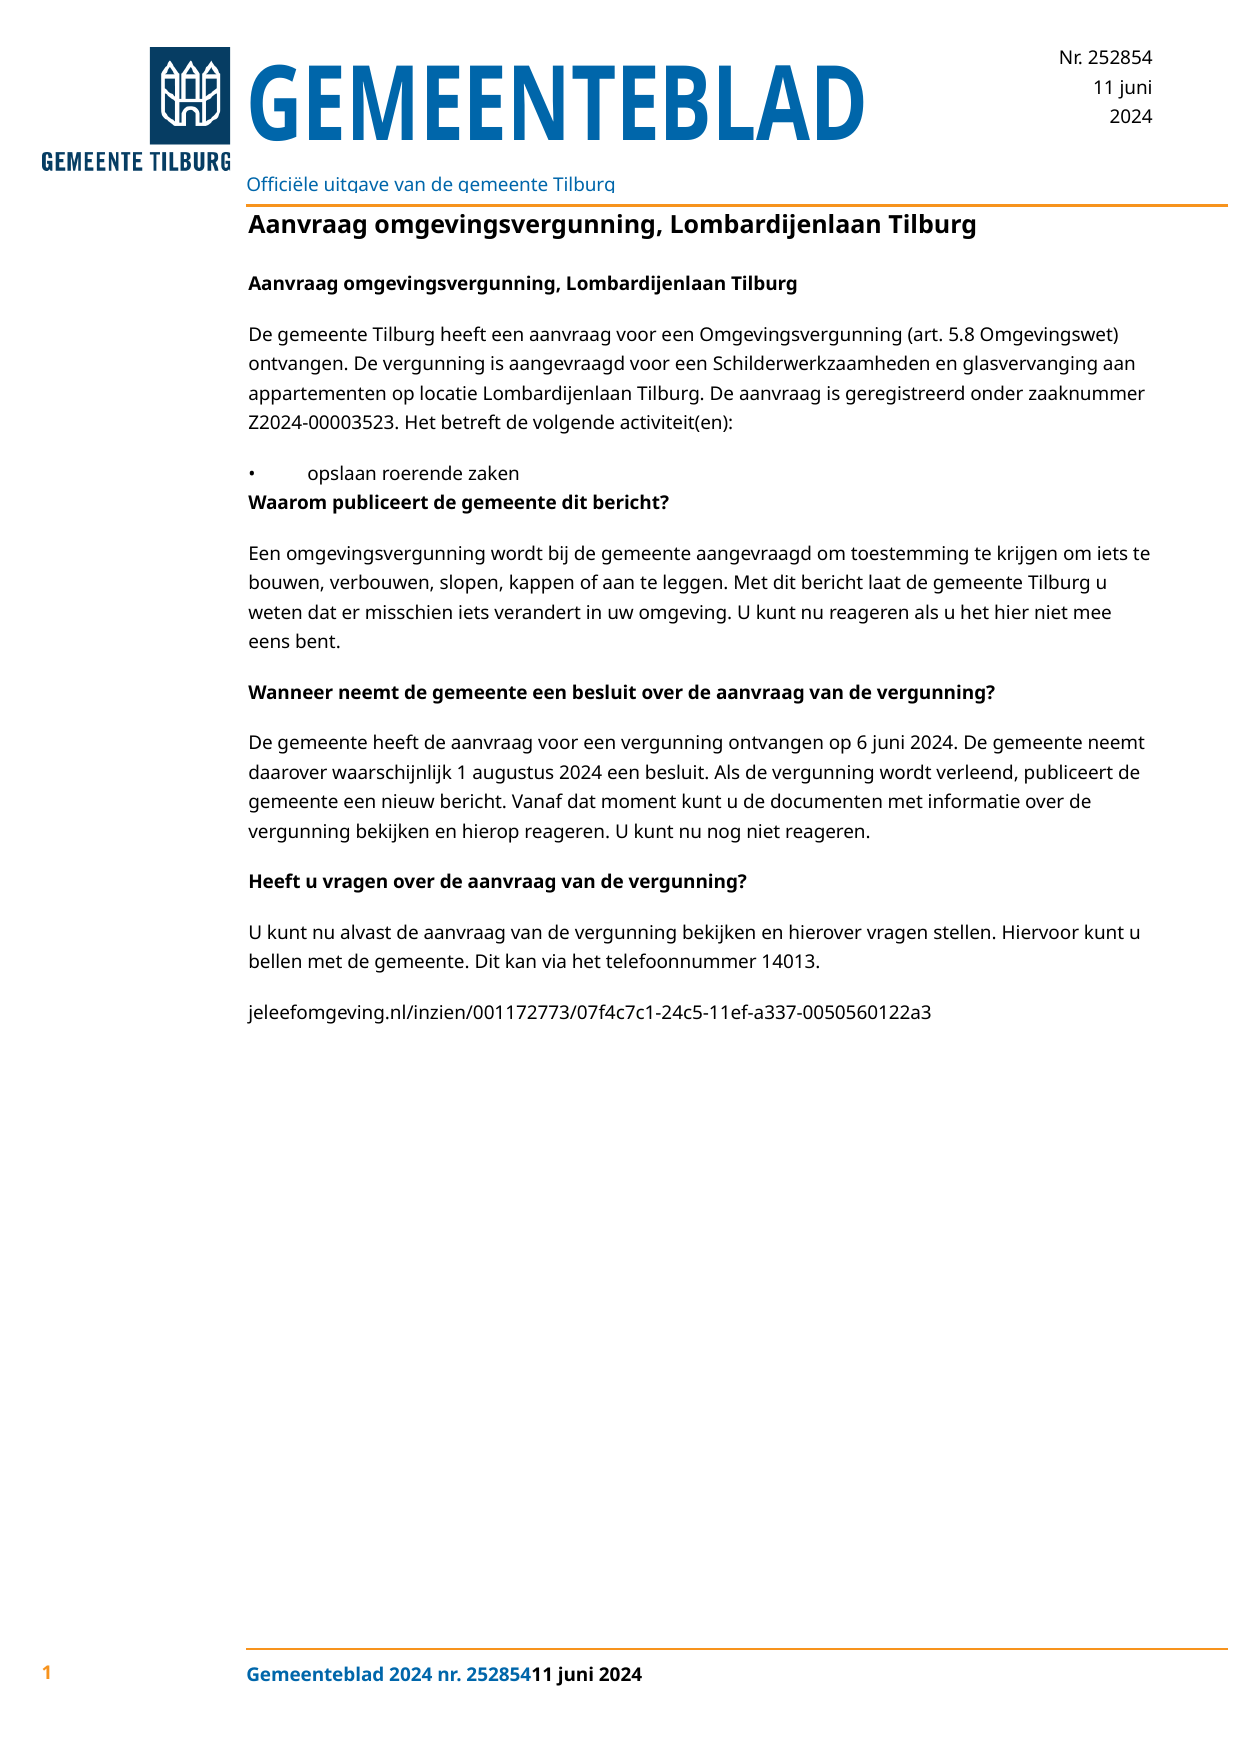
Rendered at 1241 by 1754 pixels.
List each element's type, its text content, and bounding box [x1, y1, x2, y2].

text Heeft u vragen over de aanvraag van de vergunning? [248, 869, 1152, 894]
text jeleefomgeving.nl/inzien/001172773/07f4c7c1-24c5-11ef-a337-0050560122a3 [248, 999, 1152, 1025]
text De gemeente Tilburg heeft een aanvraag voor een Omgevingsvergunning (art. 5.8 Omgevingswet) ontvangen. De vergunning is aangevraagd voor een Schilderwerkzaamheden en glasvervanging aan appartementen op locatie Lombardijenlaan Tilburg. De aanvraag is geregistreerd onder zaaknummer Z2024-00003523. Het betreft de volgende activiteit(en): [248, 321, 1152, 435]
picture [41, 47, 231, 172]
text De gemeente heeft de aanvraag voor een vergunning ontvangen op 6 juni 2024. De gemeente neemt daarover waarschijnlijk 1 augustus 2024 een besluit. Als de vergunning wordt verleend, publiceert de gemeente een nieuw bericht. Vanaf dat moment kunt u de documenten met informatie over de vergunning bekijken en hierop reageren. U kunt nu nog niet reageren. [248, 729, 1152, 844]
text U kunt nu alvast de aanvraag van de vergunning bekijken en hierover vragen stellen. Hiervoor kunt u bellen met de gemeente. Dit kan via het telefoonnummer 14013. [248, 919, 1152, 974]
list opslaan roerende zaken [248, 460, 1152, 486]
text Aanvraag omgevingsvergunning, Lombardijenlaan Tilburg [248, 207, 1152, 241]
text Aanvraag omgevingsvergunning, Lombardijenlaan Tilburg [248, 270, 1152, 296]
text Een omgevingsvergunning wordt bij de gemeente aangevraagd om toestemming te krijgen om iets te bouwen, verbouwen, slopen, kappen of aan te leggen. Met dit bericht laat de gemeente Tilburg u weten dat er misschien iets verandert in uw omgeving. U kunt nu reageren als u het hier niet mee eens bent. [248, 540, 1152, 654]
text Waarom publiceert de gemeente dit bericht? [248, 489, 1152, 515]
text Wanneer neemt de gemeente een besluit over de aanvraag van de vergunning? [248, 679, 1152, 705]
